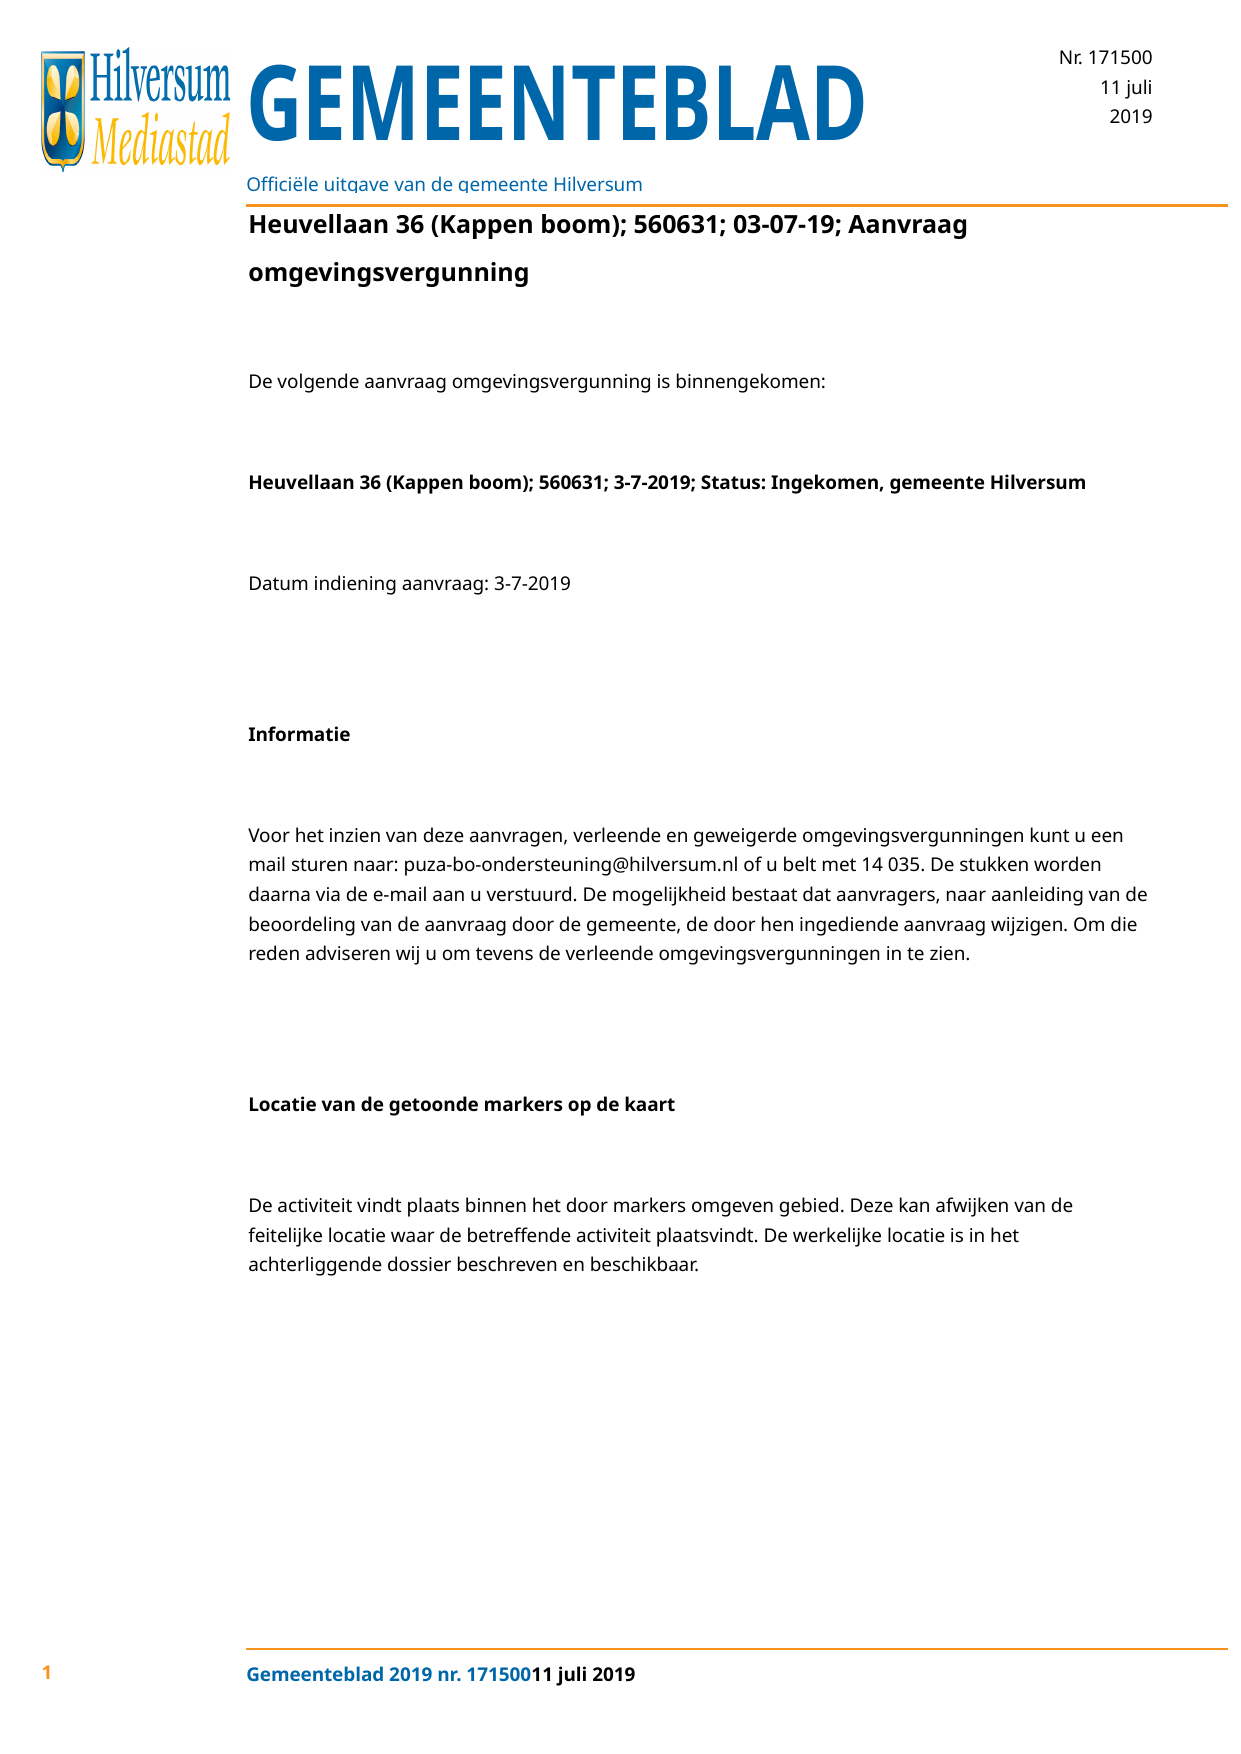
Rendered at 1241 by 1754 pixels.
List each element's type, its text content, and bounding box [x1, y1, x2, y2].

text Informatie [248, 721, 1152, 747]
text De activiteit vindt plaats binnen het door markers omgeven gebied. Deze kan afwijken van de feitelijke locatie waar de betreffende activiteit plaatsvindt. De werkelijke locatie is in het achterliggende dossier beschreven en beschikbaar. [248, 1192, 1152, 1277]
text Heuvellaan 36 (Kappen boom); 560631; 3-7-2019; Status: Ingekomen, gemeente Hilversum [248, 469, 1152, 495]
text De volgende aanvraag omgevingsvergunning is binnengekomen: [248, 368, 1152, 394]
text Voor het inzien van deze aanvragen, verleende en geweigerde omgevingsvergunningen kunt u een mail sturen naar: puza-bo-ondersteuning@hilversum.nl of u belt met 14 035. De stukken worden daarna via de e-mail aan u verstuurd. De mogelijkheid bestaat dat aanvragers, naar aanleiding van de beoordeling van de aanvraag door de gemeente, de door hen ingediende aanvraag wijzigen. Om die reden adviseren wij u om tevens de verleende omgevingsvergunningen in te zien. [248, 822, 1152, 966]
text Datum indiening aanvraag: 3-7-2019 [248, 570, 1152, 596]
picture [41, 47, 231, 172]
text Heuvellaan 36 (Kappen boom); 560631; 03-07-19; Aanvraag omgevingsvergunning [248, 207, 1152, 288]
text Locatie van de getoonde markers op de kaart [248, 1092, 1152, 1117]
